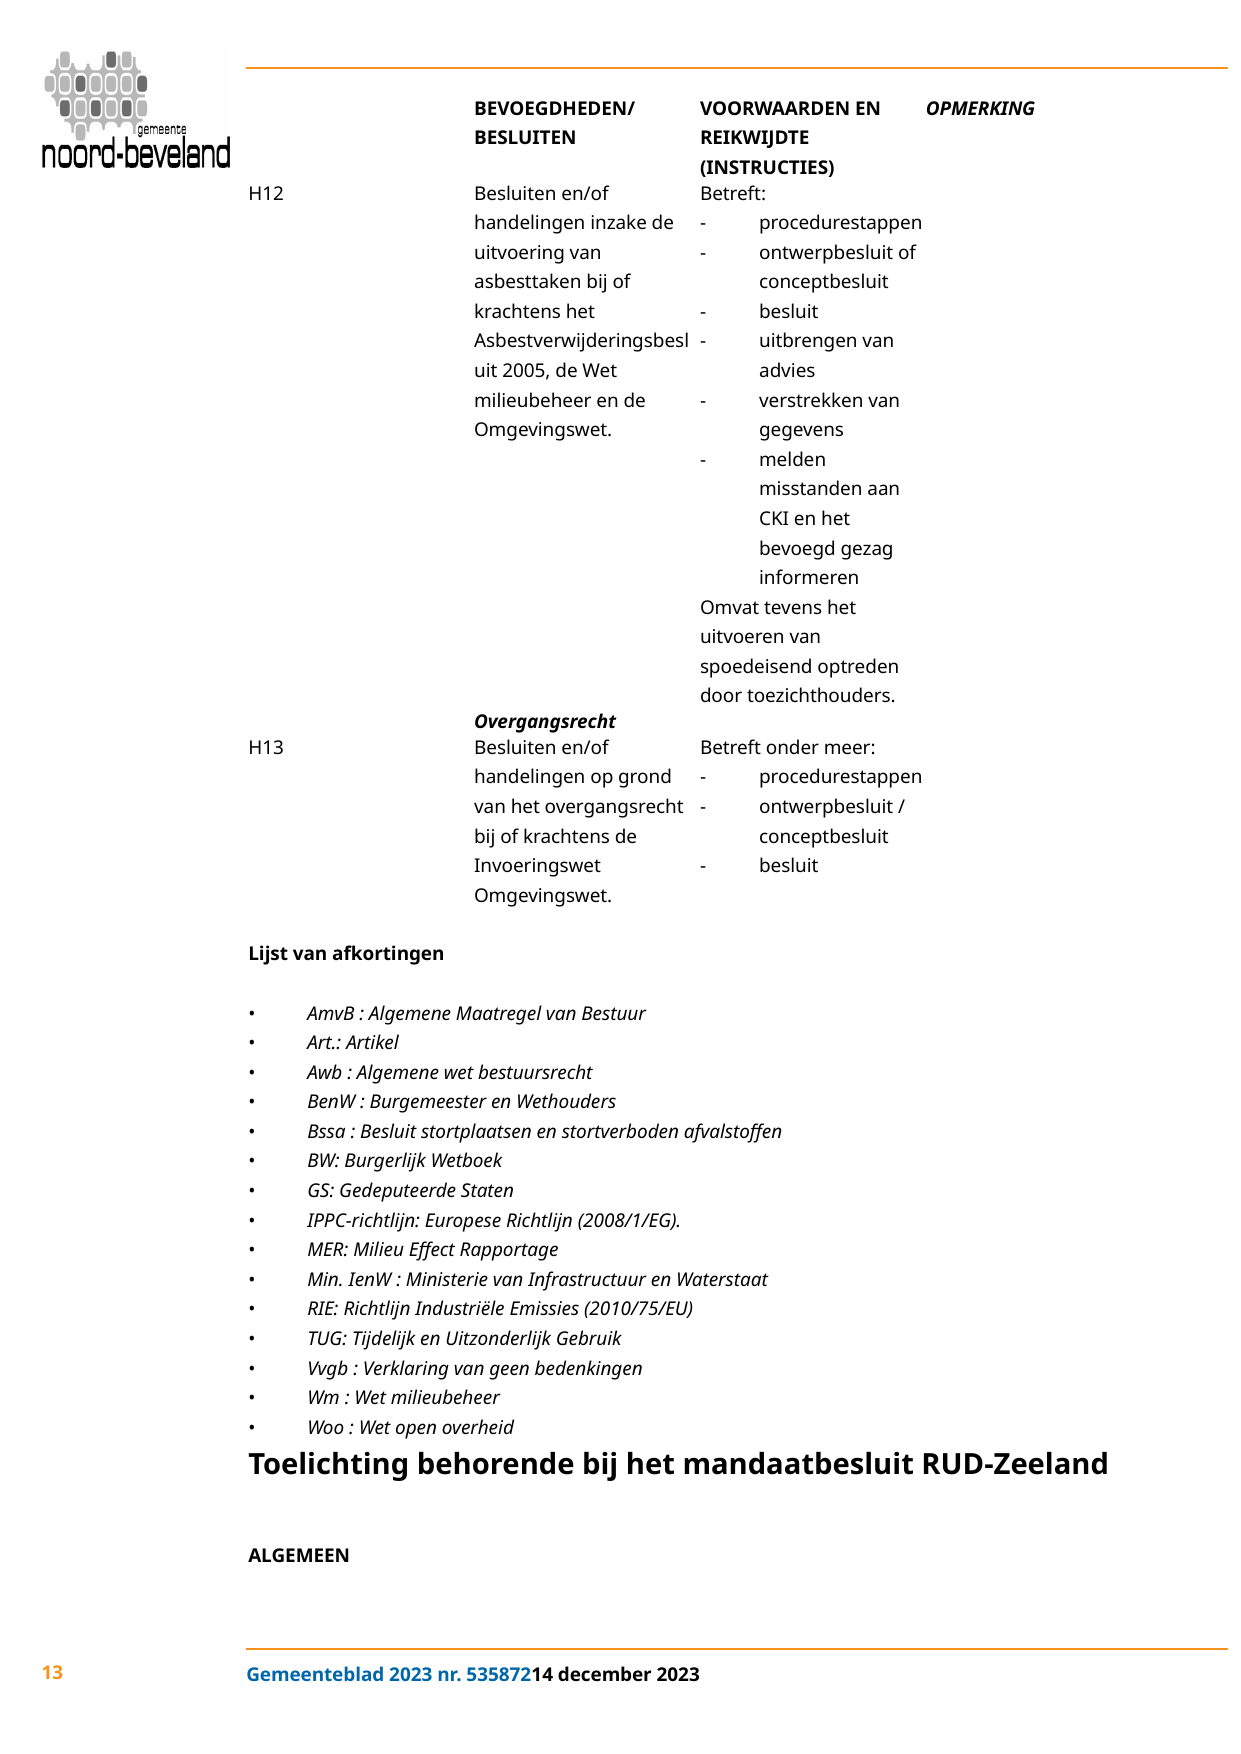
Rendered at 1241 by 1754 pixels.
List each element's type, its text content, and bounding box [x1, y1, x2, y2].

list MER: Milieu Effect Rapportage [248, 1236, 1152, 1262]
list BenW : Burgemeester en Wethouders [248, 1088, 1152, 1114]
table_header BEVOEGDHEDEN/BESLUITEN [474, 95, 700, 180]
table_cell [926, 734, 1152, 908]
list AmvB : Algemene Maatregel van Bestuur [248, 1000, 1152, 1025]
table_cell Overgangsrecht [474, 708, 700, 734]
table_cell H13 [248, 734, 474, 908]
table_cell [926, 708, 1152, 734]
list BW: Burgerlijk Wetboek [248, 1148, 1152, 1173]
list Min. IenW : Ministerie van Infrastructuur en Waterstaat [248, 1266, 1152, 1292]
table_cell [700, 708, 926, 734]
table_header [248, 95, 474, 180]
table_header OPMERKING [926, 95, 1152, 180]
table_cell Betreft onder meer: procedurestappen ontwerpbesluit / conceptbesluit besluit [700, 734, 926, 908]
picture [41, 47, 231, 172]
list GS: Gedeputeerde Staten [248, 1177, 1152, 1203]
list Art.: Artikel [248, 1029, 1152, 1055]
list Wm : Wet milieubeheer [248, 1384, 1152, 1410]
table_cell Besluiten en/of handelingen inzake de uitvoering van asbesttaken bij of krachtens het Asbestverwijderingsbesluit 2005, de Wet milieubeheer en de Omgevingswet. [474, 180, 700, 708]
table_header VOORWAARDEN EN REIKWIJDTE (INSTRUCTIES) [700, 95, 926, 180]
text Lijst van afkortingen [248, 941, 1152, 966]
table_cell [926, 180, 1152, 708]
table_cell H12 [248, 180, 474, 708]
list TUG: Tijdelijk en Uitzonderlijk Gebruik [248, 1325, 1152, 1351]
list Bssa : Besluit stortplaatsen en stortverboden afvalstoffen [248, 1118, 1152, 1144]
table_cell [248, 708, 474, 734]
table_cell Betreft: procedurestappen ontwerpbesluit of conceptbesluit besluit uitbrengen van advies verstrekken van gegevens melden misstanden aan CKI en het bevoegd gezag informeren Omvat tevens het uitvoeren van spoedeisend optreden door toezichthouders. [700, 180, 926, 708]
list Awb : Algemene wet bestuursrecht [248, 1059, 1152, 1084]
list Vvgb : Verklaring van geen bedenkingen [248, 1355, 1152, 1380]
list Woo : Wet open overheid [248, 1414, 1152, 1439]
list RIE: Richtlijn Industriële Emissies (2010/75/EU) [248, 1296, 1152, 1321]
text Toelichting behorende bij het mandaatbesluit RUD-Zeeland [248, 1443, 1152, 1483]
text ALGEMEEN [248, 1542, 1152, 1568]
list IPPC-richtlijn: Europese Richtlijn (2008/1/EG). [248, 1207, 1152, 1232]
table_cell Besluiten en/of handelingen op grond van het overgangsrecht bij of krachtens de Invoeringswet Omgevingswet. [474, 734, 700, 908]
